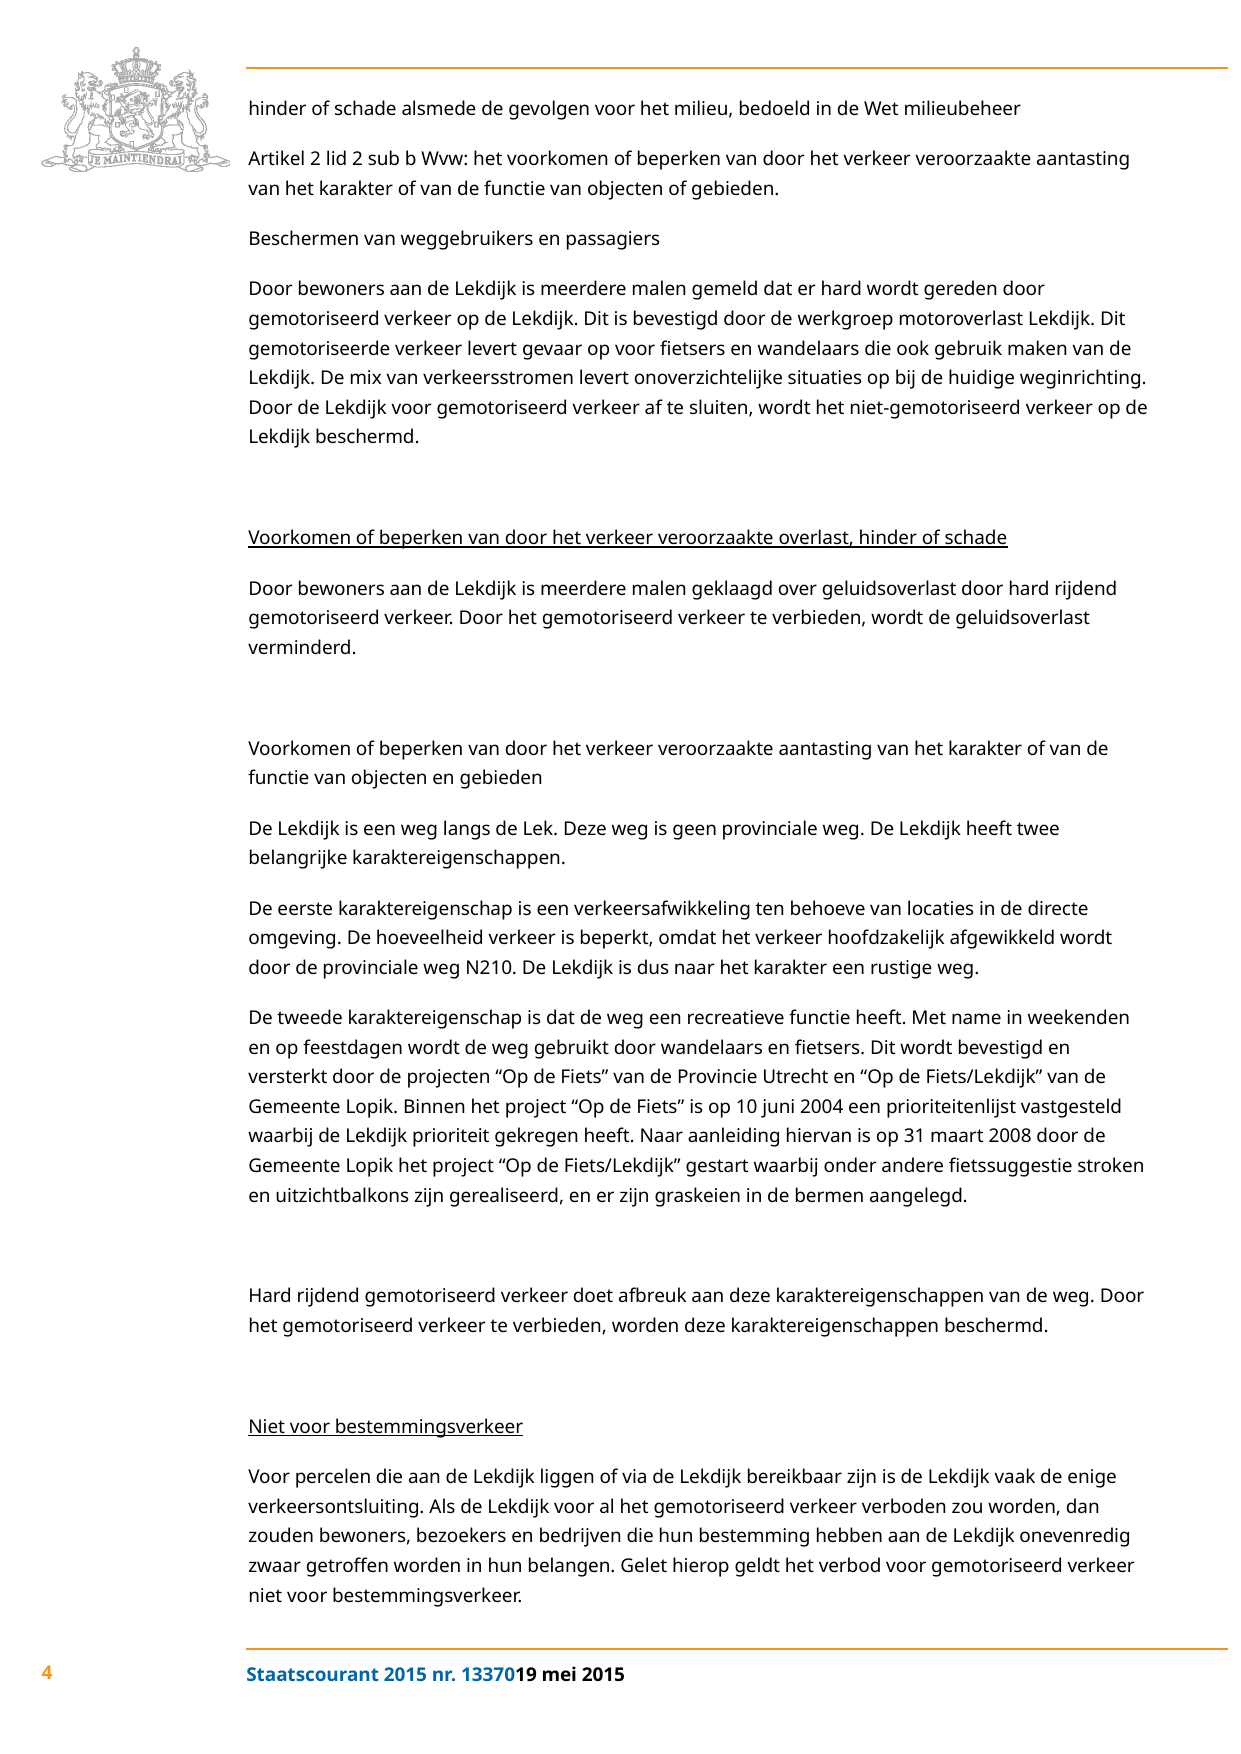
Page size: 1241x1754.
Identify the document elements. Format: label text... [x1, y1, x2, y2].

text Door bewoners aan de Lekdijk is meerdere malen gemeld dat er hard wordt gereden door gemotoriseerd verkeer op de Lekdijk. Dit is bevestigd door de werkgroep motoroverlast Lekdijk. Dit gemotoriseerde verkeer levert gevaar op voor fietsers en wandelaars die ook gebruik maken van de Lekdijk. De mix van verkeersstromen levert onoverzichtelijke situaties op bij de huidige weginrichting. Door de Lekdijk voor gemotoriseerd verkeer af te sluiten, wordt het niet-gemotoriseerd verkeer op de Lekdijk beschermd. [248, 276, 1152, 449]
text Voorkomen of beperken van door het verkeer veroorzaakte aantasting van het karakter of van de functie van objecten en gebieden [248, 735, 1152, 790]
text Voor percelen die aan de Lekdijk liggen of via de Lekdijk bereikbaar zijn is de Lekdijk vaak de enige verkeersontsluiting. Als de Lekdijk voor al het gemotoriseerd verkeer verboden zou worden, dan zouden bewoners, bezoekers en bedrijven die hun bestemming hebben aan de Lekdijk onevenredig zwaar getroffen worden in hun belangen. Gelet hierop geldt het verbod voor gemotoriseerd verkeer niet voor bestemmingsverkeer. [248, 1463, 1152, 1608]
text Niet voor bestemmingsverkeer [248, 1413, 1152, 1439]
text hinder of schade alsmede de gevolgen voor het milieu, bedoeld in de Wet milieubeheer [248, 95, 1152, 121]
text Hard rijdend gemotoriseerd verkeer doet afbreuk aan deze karaktereigenschappen van de weg. Door het gemotoriseerd verkeer te verbieden, worden deze karaktereigenschappen beschermd. [248, 1283, 1152, 1338]
text Beschermen van weggebruikers en passagiers [248, 225, 1152, 251]
text Door bewoners aan de Lekdijk is meerdere malen geklaagd over geluidsoverlast door hard rijdend gemotoriseerd verkeer. Door het gemotoriseerd verkeer te verbieden, wordt de geluidsoverlast verminderd. [248, 575, 1152, 660]
text De eerste karaktereigenschap is een verkeersafwikkeling ten behoeve van locaties in de directe omgeving. De hoeveelheid verkeer is beperkt, omdat het verkeer hoofdzakelijk afgewikkeld wordt door de provinciale weg N210. De Lekdijk is dus naar het karakter een rustige weg. [248, 895, 1152, 980]
text Voorkomen of beperken van door het verkeer veroorzaakte overlast, hinder of schade [248, 524, 1152, 550]
text Artikel 2 lid 2 sub b Wvw: het voorkomen of beperken van door het verkeer veroorzaakte aantasting van het karakter of van de functie van objecten of gebieden. [248, 145, 1152, 201]
text De Lekdijk is een weg langs de Lek. Deze weg is geen provinciale weg. De Lekdijk heeft twee belangrijke karaktereigenschappen. [248, 815, 1152, 870]
picture [41, 47, 231, 172]
text De tweede karaktereigenschap is dat de weg een recreatieve functie heeft. Met name in weekenden en op feestdagen wordt de weg gebruikt door wandelaars en fietsers. Dit wordt bevestigd en versterkt door de projecten “Op de Fiets” van de Provincie Utrecht en “Op de Fiets/Lekdijk” van de Gemeente Lopik. Binnen het project “Op de Fiets” is op 10 juni 2004 een prioriteitenlijst vastgesteld waarbij de Lekdijk prioriteit gekregen heeft. Naar aanleiding hiervan is op 31 maart 2008 door de Gemeente Lopik het project “Op de Fiets/Lekdijk” gestart waarbij onder andere fietssuggestie stroken en uitzichtbalkons zijn gerealiseerd, en er zijn graskeien in de bermen aangelegd. [248, 1004, 1152, 1208]
